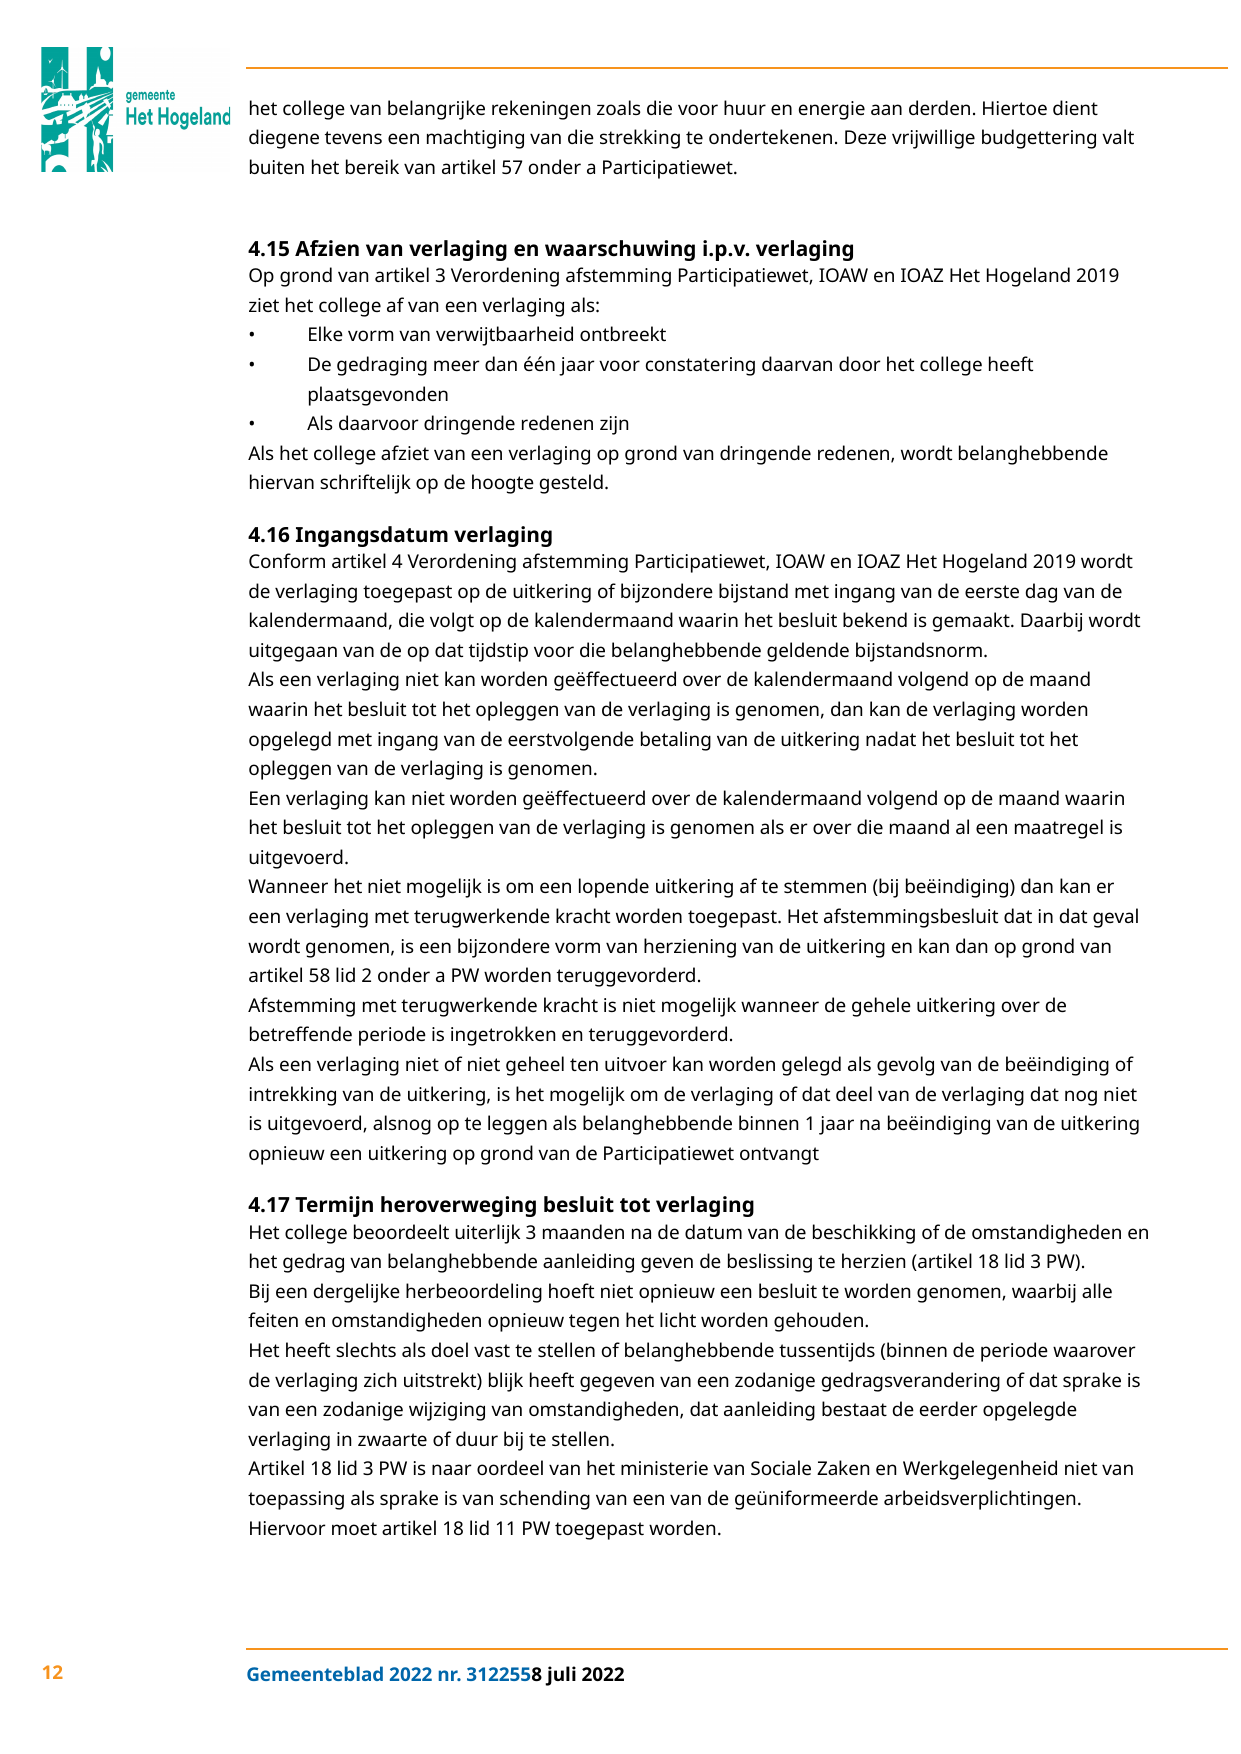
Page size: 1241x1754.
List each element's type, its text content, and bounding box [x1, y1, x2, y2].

text 4.16 Ingangsdatum verlaging [248, 520, 1152, 548]
text 4.17 Termijn heroverweging besluit tot verlaging [248, 1190, 1152, 1219]
text 4.15 Afzien van verlaging en waarschuwing i.p.v. verlaging [248, 234, 1152, 262]
list De gedraging meer dan één jaar voor constatering daarvan door het college heeft plaatsgevonden [248, 351, 1152, 406]
text Artikel 18 lid 3 PW is naar oordeel van het ministerie van Sociale Zaken en Werkgelegenheid niet van toepassing als sprake is van schending van een van de geüniformeerde arbeidsverplichtingen. Hiervoor moet artikel 18 lid 11 PW toegepast worden. [248, 1456, 1152, 1540]
text Het heeft slechts als doel vast te stellen of belanghebbende tussentijds (binnen de periode waarover de verlaging zich uitstrekt) blijk heeft gegeven van een zodanige gedragsverandering of dat sprake is van een zodanige wijziging van omstandigheden, dat aanleiding bestaat de eerder opgelegde verlaging in zwaarte of duur bij te stellen. [248, 1337, 1152, 1452]
text Een verlaging kan niet worden geëffectueerd over de kalendermaand volgend op de maand waarin het besluit tot het opleggen van de verlaging is genomen als er over die maand al een maatregel is uitgevoerd. [248, 785, 1152, 870]
text het college van belangrijke rekeningen zoals die voor huur en energie aan derden. Hiertoe dient diegene tevens een machtiging van die strekking te ondertekenen. Deze vrijwillige budgettering valt buiten het bereik van artikel 57 onder a Participatiewet. [248, 95, 1152, 180]
text Op grond van artikel 3 Verordening afstemming Participatiewet, IOAW en IOAZ Het Hogeland 2019 ziet het college af van een verlaging als: [248, 262, 1152, 318]
picture [41, 47, 231, 172]
list Elke vorm van verwijtbaarheid ontbreekt [248, 322, 1152, 347]
text Bij een dergelijke herbeoordeling hoeft niet opnieuw een besluit te worden genomen, waarbij alle feiten en omstandigheden opnieuw tegen het licht worden gehouden. [248, 1278, 1152, 1333]
text Conform artikel 4 Verordening afstemming Participatiewet, IOAW en IOAZ Het Hogeland 2019 wordt de verlaging toegepast op de uitkering of bijzondere bijstand met ingang van de eerste dag van de kalendermaand, die volgt op de kalendermaand waarin het besluit bekend is gemaakt. Daarbij wordt uitgegaan van de op dat tijdstip voor die belanghebbende geldende bijstandsnorm. [248, 548, 1152, 663]
text Wanneer het niet mogelijk is om een lopende uitkering af te stemmen (bij beëindiging) dan kan er een verlaging met terugwerkende kracht worden toegepast. Het afstemmingsbesluit dat in dat geval wordt genomen, is een bijzondere vorm van herziening van de uitkering en kan dan op grond van artikel 58 lid 2 onder a PW worden teruggevorderd. [248, 874, 1152, 988]
text Afstemming met terugwerkende kracht is niet mogelijk wanneer de gehele uitkering over de betreffende periode is ingetrokken en teruggevorderd. [248, 992, 1152, 1047]
text Het college beoordeelt uiterlijk 3 maanden na de datum van de beschikking of de omstandigheden en het gedrag van belanghebbende aanleiding geven de beslissing te herzien (artikel 18 lid 3 PW). [248, 1219, 1152, 1274]
text Als een verlaging niet kan worden geëffectueerd over de kalendermaand volgend op de maand waarin het besluit tot het opleggen van de verlaging is genomen, dan kan de verlaging worden opgelegd met ingang van de eerstvolgende betaling van de uitkering nadat het besluit tot het opleggen van de verlaging is genomen. [248, 667, 1152, 781]
text Als een verlaging niet of niet geheel ten uitvoer kan worden gelegd als gevolg van de beëindiging of intrekking van de uitkering, is het mogelijk om de verlaging of dat deel van de verlaging dat nog niet is uitgevoerd, alsnog op te leggen als belanghebbende binnen 1 jaar na beëindiging van de uitkering opnieuw een uitkering op grond van de Participatiewet ontvangt [248, 1051, 1152, 1166]
text Als het college afziet van een verlaging op grond van dringende redenen, wordt belanghebbende hiervan schriftelijk op de hoogte gesteld. [248, 440, 1152, 495]
list Als daarvoor dringende redenen zijn [248, 410, 1152, 436]
